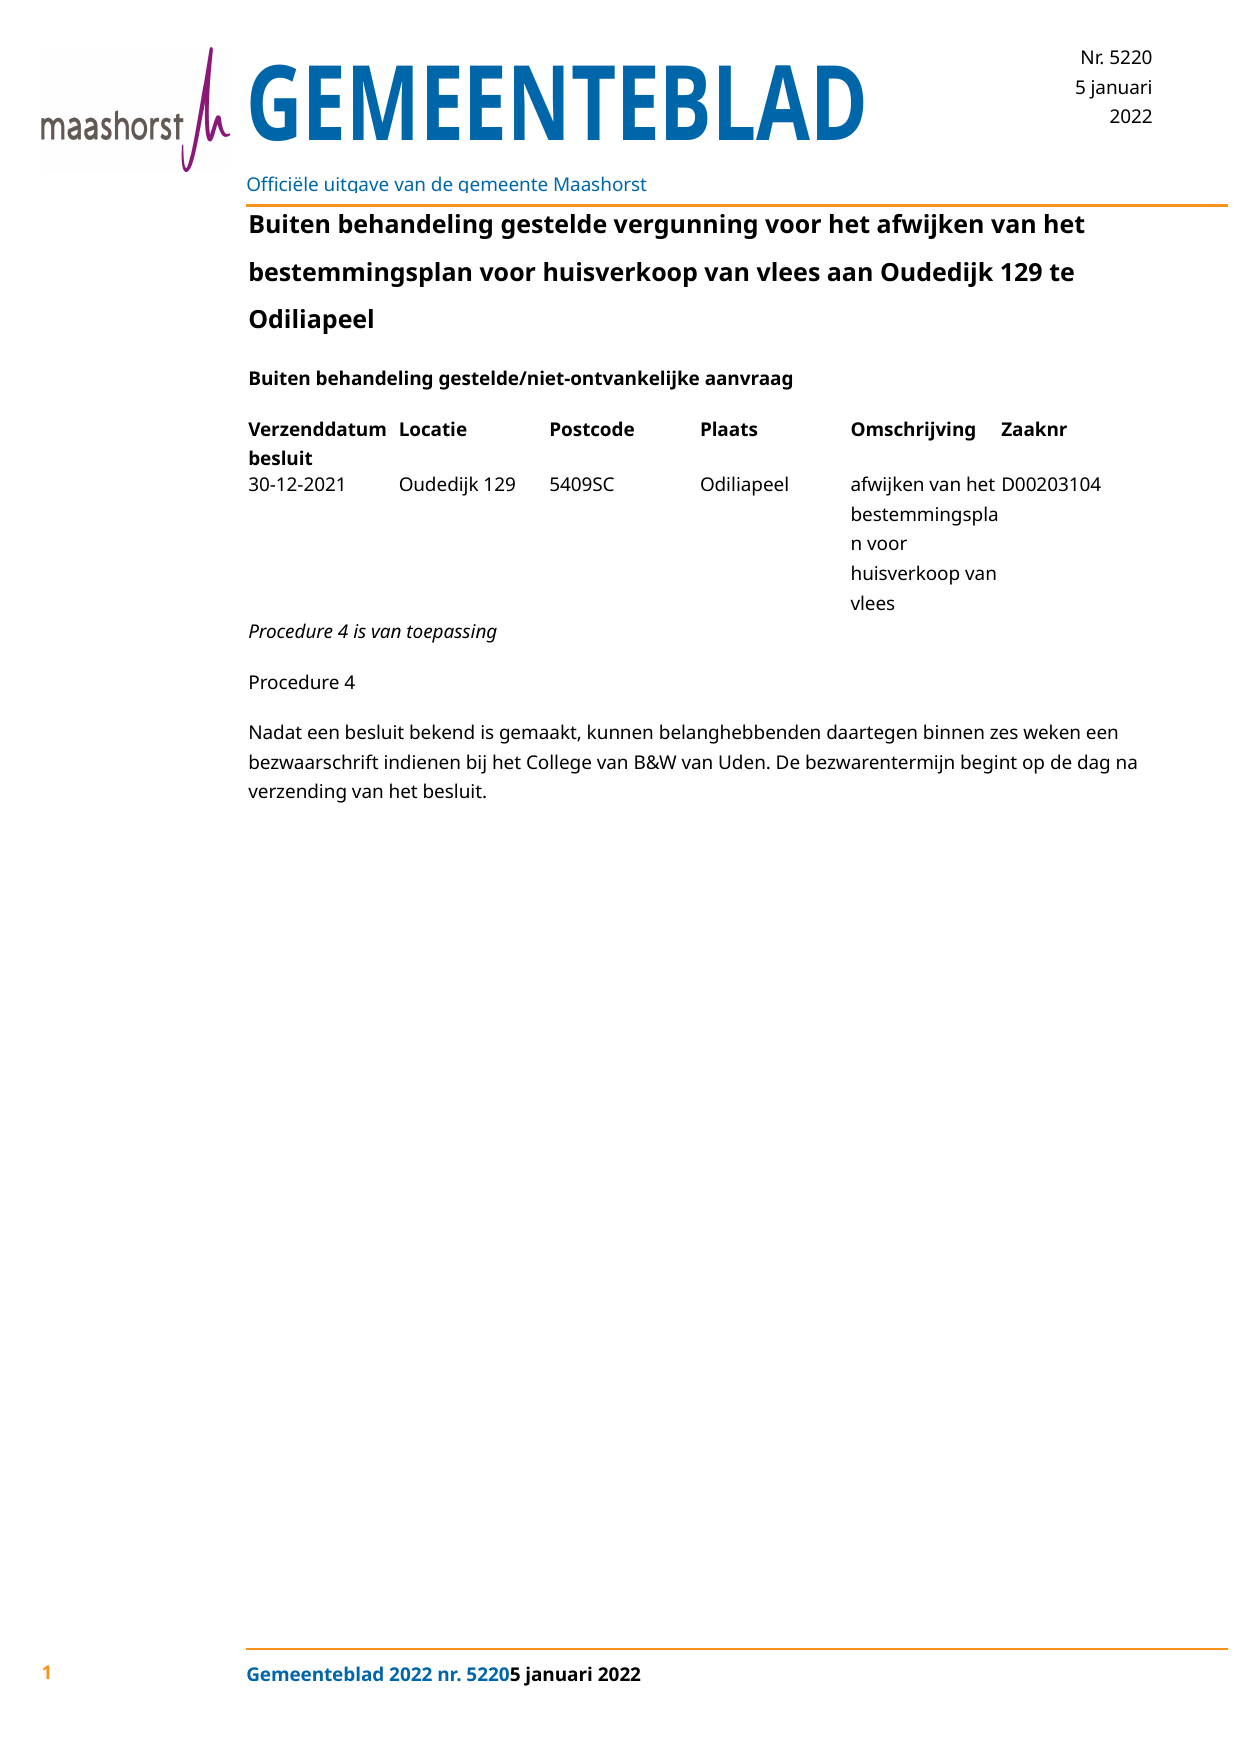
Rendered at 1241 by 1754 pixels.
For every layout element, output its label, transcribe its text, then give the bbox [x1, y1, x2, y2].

text Buiten behandeling gestelde/niet-ontvankelijke aanvraag [248, 366, 1152, 391]
text Procedure 4 [248, 669, 1152, 695]
table_cell afwijken van het bestemmingsplan voor huisverkoop van vlees [850, 471, 1001, 615]
table_cell 30-12-2021 [248, 471, 398, 615]
table_cell Oudedijk 129 [399, 471, 549, 615]
table_header Locatie [399, 416, 549, 471]
table_cell D00203104 [1001, 471, 1152, 615]
table_cell Odiliapeel [700, 471, 850, 615]
table_header Verzenddatum besluit [248, 416, 398, 471]
table_cell 5409SC [549, 471, 700, 615]
text Nadat een besluit bekend is gemaakt, kunnen belanghebbenden daartegen binnen zes weken een bezwaarschrift indienen bij het College van B&W van Uden. De bezwarentermijn begint op de dag na verzending van het besluit. [248, 719, 1152, 804]
table_header Zaaknr [1001, 416, 1152, 471]
table_header Plaats [700, 416, 850, 471]
text Procedure 4 is van toepassing [248, 619, 1152, 644]
table_header Postcode [549, 416, 700, 471]
table_header Omschrijving [850, 416, 1001, 471]
picture [41, 47, 231, 172]
text Buiten behandeling gestelde vergunning voor het afwijken van het bestemmingsplan voor huisverkoop van vlees aan Oudedijk 129 te Odiliapeel [248, 207, 1152, 336]
